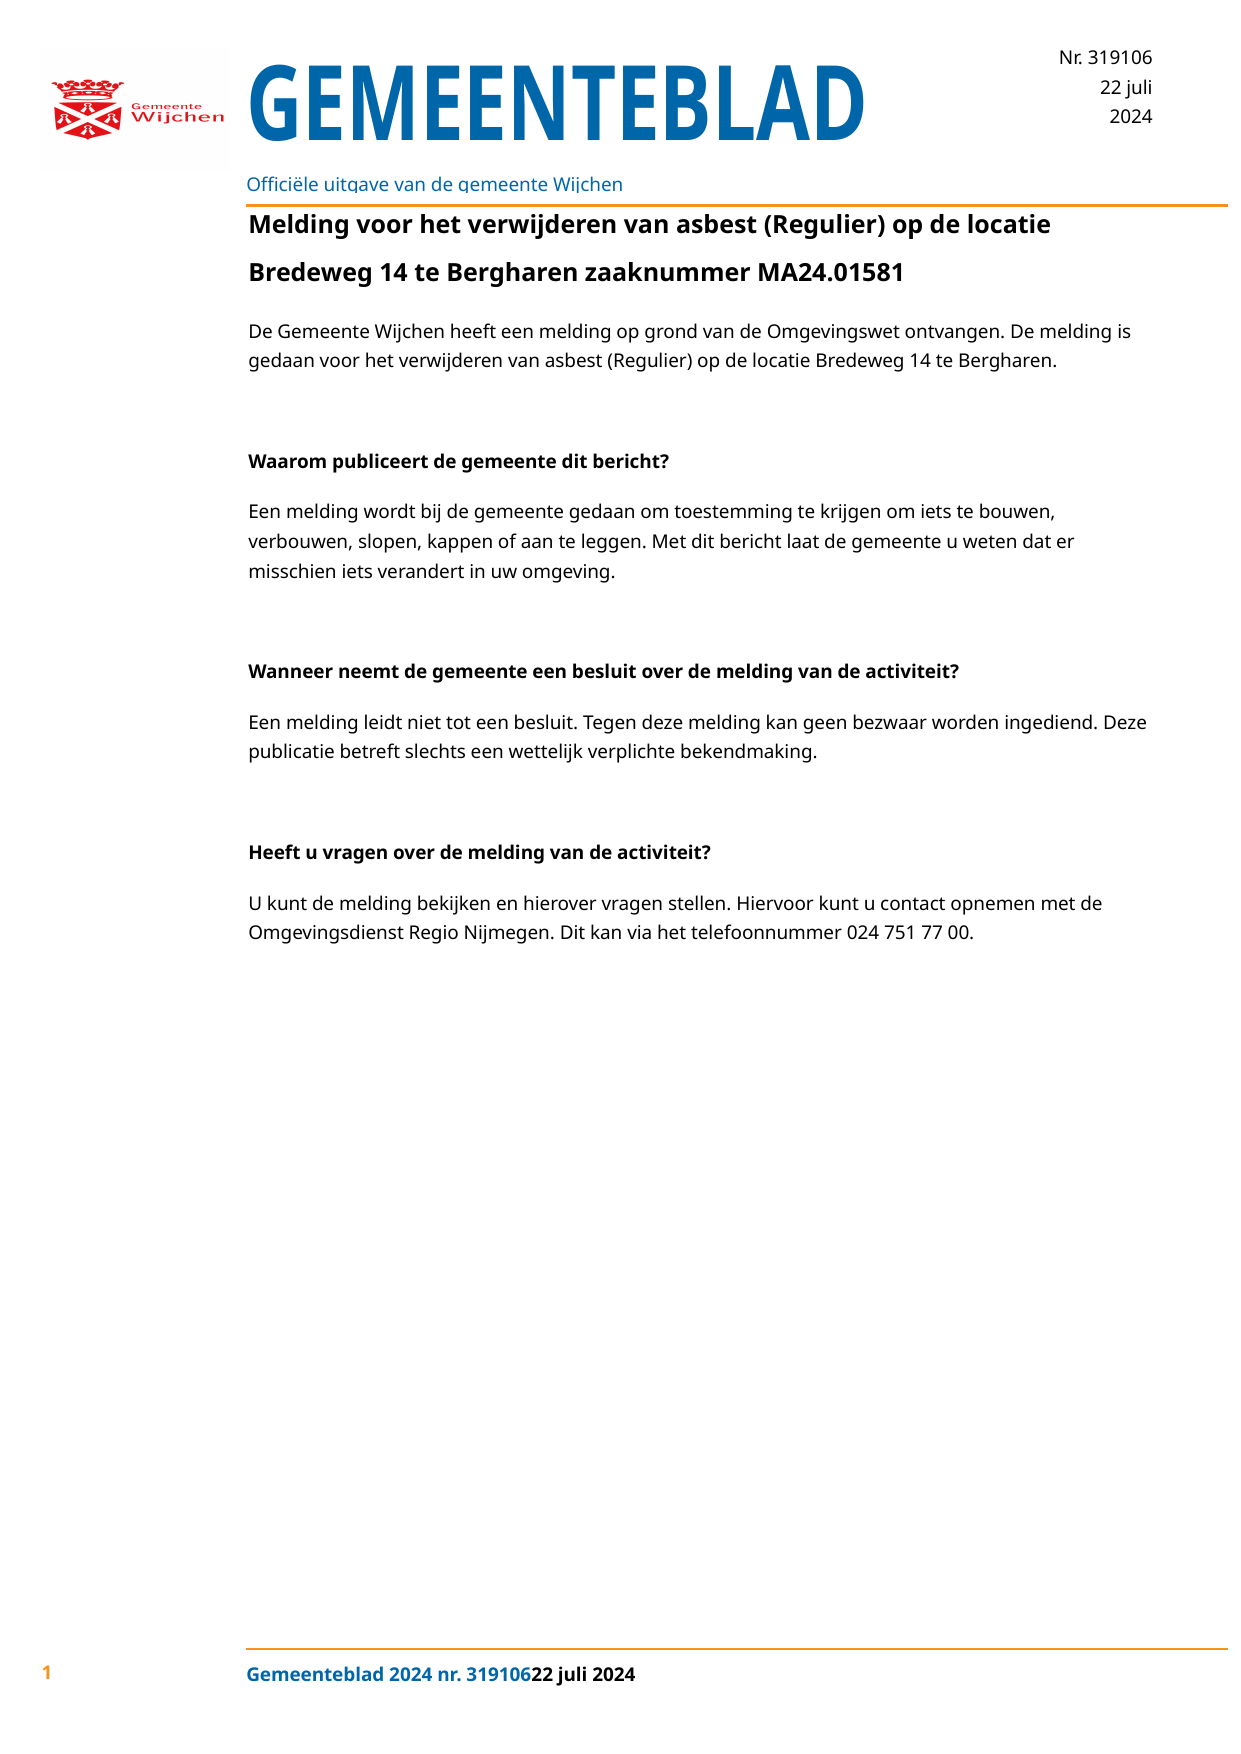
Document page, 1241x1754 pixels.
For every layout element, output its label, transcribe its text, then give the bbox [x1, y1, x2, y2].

text Een melding leidt niet tot een besluit. Tegen deze melding kan geen bezwaar worden ingediend. Deze publicatie betreft slechts een wettelijk verplichte bekendmaking. [248, 709, 1152, 764]
text U kunt de melding bekijken en hierover vragen stellen. Hiervoor kunt u contact opnemen met de Omgevingsdienst Regio Nijmegen. Dit kan via het telefoonnummer 024 751 77 00. [248, 890, 1152, 945]
text Heeft u vragen over de melding van de activiteit? [248, 839, 1152, 865]
text Waarom publiceert de gemeente dit bericht? [248, 448, 1152, 474]
text Melding voor het verwijderen van asbest (Regulier) op de locatie Bredeweg 14 te Bergharen zaaknummer MA24.01581 [248, 207, 1152, 288]
picture [41, 47, 231, 172]
text Wanneer neemt de gemeente een besluit over de melding van de activiteit? [248, 659, 1152, 684]
text De Gemeente Wijchen heeft een melding op grond van de Omgevingswet ontvangen. De melding is gedaan voor het verwijderen van asbest (Regulier) op de locatie Bredeweg 14 te Bergharen. [248, 318, 1152, 373]
text Een melding wordt bij de gemeente gedaan om toestemming te krijgen om iets te bouwen, verbouwen, slopen, kappen of aan te leggen. Met dit bericht laat de gemeente u weten dat er misschien iets verandert in uw omgeving. [248, 499, 1152, 584]
